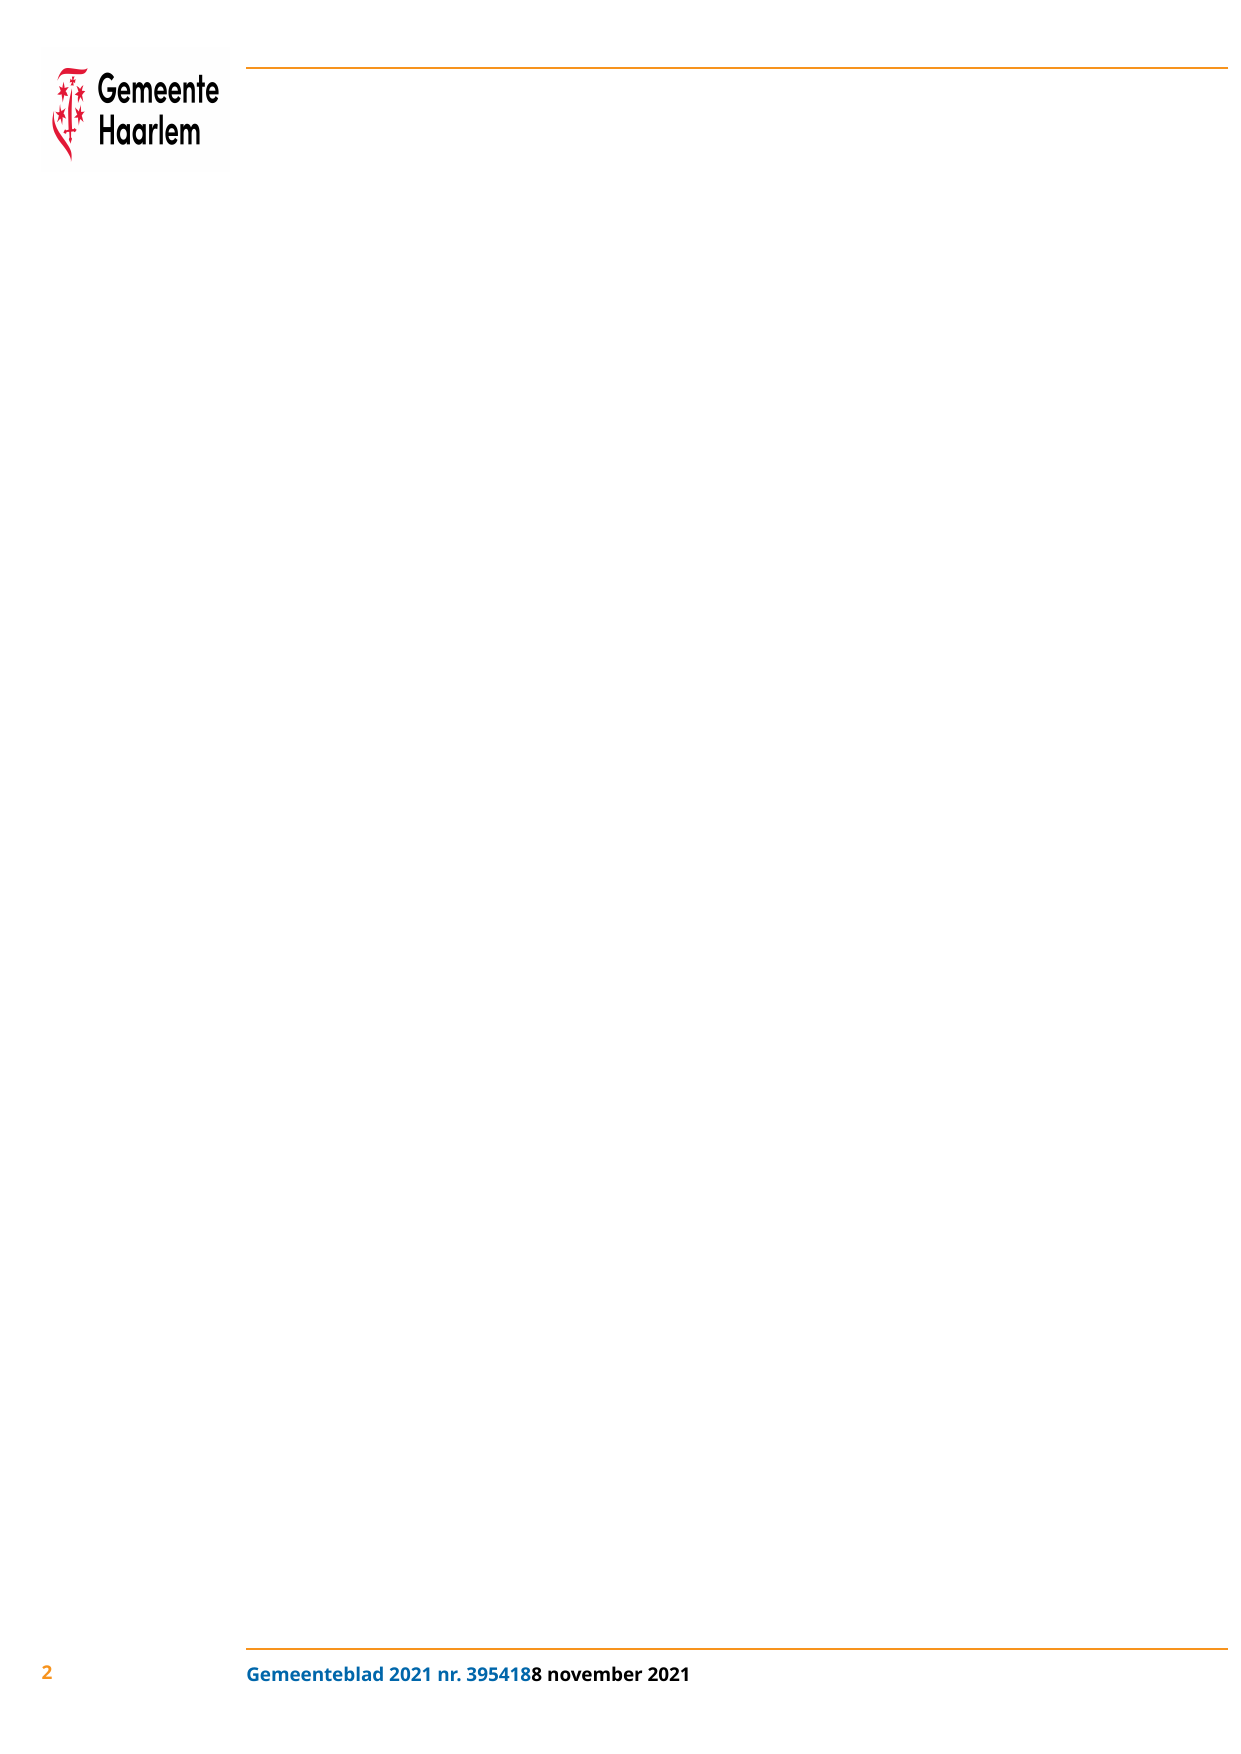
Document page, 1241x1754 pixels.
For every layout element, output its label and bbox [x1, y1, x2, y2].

picture [41, 47, 231, 172]
